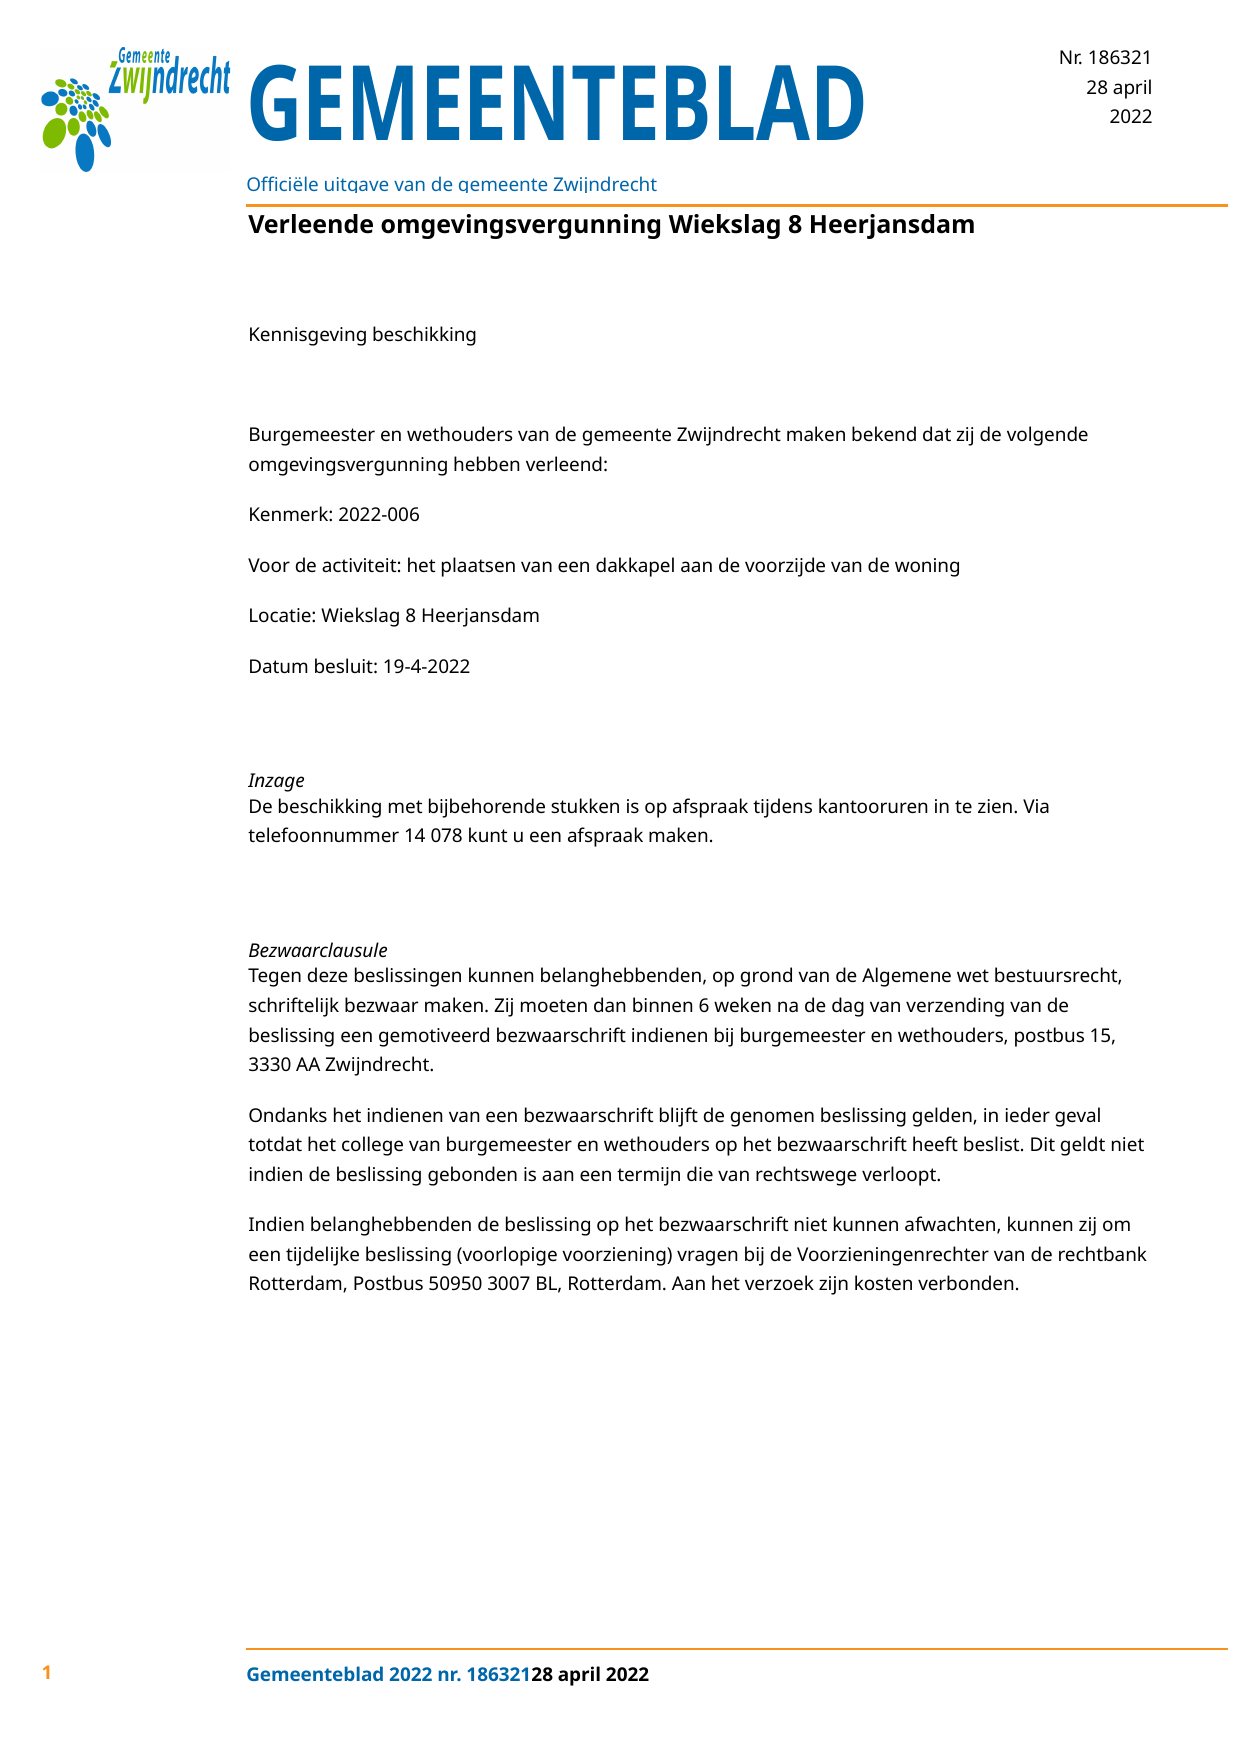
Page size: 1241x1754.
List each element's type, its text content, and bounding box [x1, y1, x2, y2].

text Ondanks het indienen van een bezwaarschrift blijft de genomen beslissing gelden, in ieder geval totdat het college van burgemeester en wethouders op het bezwaarschrift heeft beslist. Dit geldt niet indien de beslissing gebonden is aan een termijn die van rechtswege verloopt. [248, 1102, 1152, 1187]
text Tegen deze beslissingen kunnen belanghebbenden, op grond van de Algemene wet bestuursrecht, schriftelijk bezwaar maken. Zij moeten dan binnen 6 weken na de dag van verzending van de beslissing een gemotiveerd bezwaarschrift indienen bij burgemeester en wethouders, postbus 15, 3330 AA Zwijndrecht. [248, 963, 1152, 1077]
text Locatie: Wiekslag 8 Heerjansdam [248, 602, 1152, 628]
text Verleende omgevingsvergunning Wiekslag 8 Heerjansdam [248, 207, 1152, 241]
text Kenmerk: 2022-006 [248, 502, 1152, 527]
text Indien belanghebbenden de beslissing op het bezwaarschrift niet kunnen afwachten, kunnen zij om een tijdelijke beslissing (voorlopige voorziening) vragen bij de Voorzieningenrechter van de rechtbank Rotterdam, Postbus 50950 3007 BL, Rotterdam. Aan het verzoek zijn kosten verbonden. [248, 1211, 1152, 1296]
text Bezwaarclausule [248, 937, 1152, 963]
text Inzage [248, 767, 1152, 793]
picture [41, 47, 231, 172]
text Kennisgeving beschikking [248, 321, 1152, 346]
text Burgemeester en wethouders van de gemeente Zwijndrecht maken bekend dat zij de volgende omgevingsvergunning hebben verleend: [248, 422, 1152, 477]
text Datum besluit: 19-4-2022 [248, 653, 1152, 678]
text Voor de activiteit: het plaatsen van een dakkapel aan de voorzijde van de woning [248, 552, 1152, 578]
text De beschikking met bijbehorende stukken is op afspraak tijdens kantooruren in te zien. Via telefoonnummer 14 078 kunt u een afspraak maken. [248, 793, 1152, 848]
